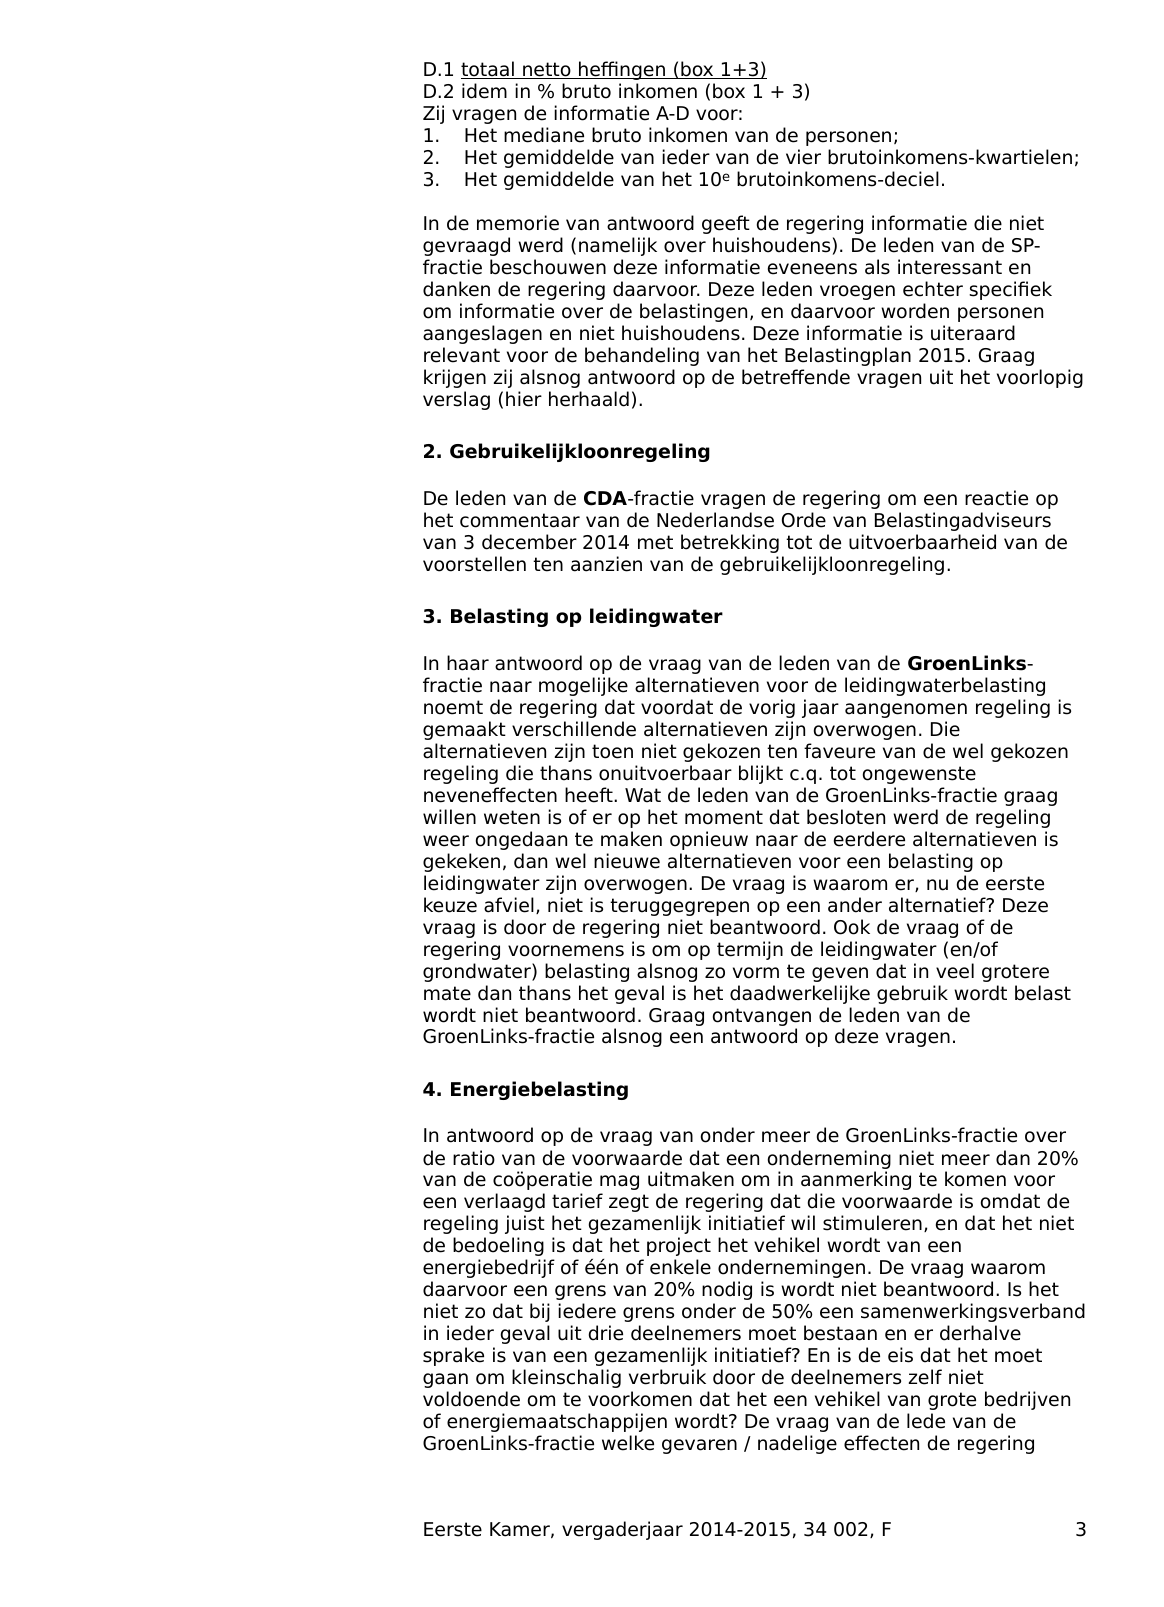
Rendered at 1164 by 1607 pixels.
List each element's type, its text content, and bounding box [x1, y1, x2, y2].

subtitle 4. Energiebelasting [422, 1078, 1087, 1100]
text D.2 idem in % bruto inkomen (box 1 + 3) [422, 81, 1087, 103]
text In antwoord op de vraag van onder meer de GroenLinks-fractie over de ratio van de voorwaarde dat een onderneming niet meer dan 20% van de coöperatie mag uitmaken om in aanmerking te komen voor een verlaagd tarief zegt de regering dat die voorwaarde is omdat de regeling juist het gezamenlijk initiatief wil stimuleren, en dat het niet de bedoeling is dat het project het vehikel wordt van een energiebedrijf of één of enkele ondernemingen. De vraag waarom daarvoor een grens van 20% nodig is wordt niet beantwoord. Is het niet zo dat bij iedere grens onder de 50% een samenwerkingsverband in ieder geval uit drie deelnemers moet bestaan en er derhalve sprake is van een gezamenlijk initiatief? En is de eis dat het moet gaan om kleinschalig verbruik door de deelnemers zelf niet voldoende om te voorkomen dat het een vehikel van grote bedrijven of energiemaatschappijen wordt? De vraag van de lede van de GroenLinks-fractie welke gevaren / nadelige effecten de regering [422, 1125, 1087, 1455]
subtitle 2. Gebruikelijkloonregeling [422, 441, 1087, 463]
text 1. Het mediane bruto inkomen van de personen; [422, 125, 1087, 147]
text 3. Het gemiddelde van het 10e brutoinkomens-deciel. [422, 169, 1087, 191]
text D.1 totaal netto heffingen (box 1+3) [422, 59, 1087, 81]
text De leden van de CDA-fractie vragen de regering om een reactie op het commentaar van de Nederlandse Orde van Belastingadviseurs van 3 december 2014 met betrekking tot de uitvoerbaarheid van de voorstellen ten aanzien van de gebruikelijkloonregeling. [422, 488, 1087, 576]
text 2. Het gemiddelde van ieder van de vier brutoinkomens-kwartielen; [422, 147, 1087, 169]
text In de memorie van antwoord geeft de regering informatie die niet gevraagd werd (namelijk over huishoudens). De leden van de SP-fractie beschouwen deze informatie eveneens als interessant en danken de regering daarvoor. Deze leden vroegen echter specifiek om informatie over de belastingen, en daarvoor worden personen aangeslagen en niet huishoudens. Deze informatie is uiteraard relevant voor de behandeling van het Belastingplan 2015. Graag krijgen zij alsnog antwoord op de betreffende vragen uit het voorlopig verslag (hier herhaald). [422, 213, 1087, 411]
text In haar antwoord op de vraag van de leden van de GroenLinks-fractie naar mogelijke alternatieven voor de leidingwaterbelasting noemt de regering dat voordat de vorig jaar aangenomen regeling is gemaakt verschillende alternatieven zijn overwogen. Die alternatieven zijn toen niet gekozen ten faveure van de wel gekozen regeling die thans onuitvoerbaar blijkt c.q. tot ongewenste neveneffecten heeft. Wat de leden van de GroenLinks-fractie graag willen weten is of er op het moment dat besloten werd de regeling weer ongedaan te maken opnieuw naar de eerdere alternatieven is gekeken, dan wel nieuwe alternatieven voor een belasting op leidingwater zijn overwogen. De vraag is waarom er, nu de eerste keuze afviel, niet is teruggegrepen op een ander alternatief? Deze vraag is door de regering niet beantwoord. Ook de vraag of de regering voornemens is om op termijn de leidingwater (en/of grondwater) belasting alsnog zo vorm te geven dat in veel grotere mate dan thans het geval is het daadwerkelijke gebruik wordt belast wordt niet beantwoord. Graag ontvangen de leden van de GroenLinks-fractie alsnog een antwoord op deze vragen. [422, 653, 1087, 1048]
subtitle 3. Belasting op leidingwater [422, 606, 1087, 628]
text Zij vragen de informatie A-D voor: [422, 103, 1087, 125]
